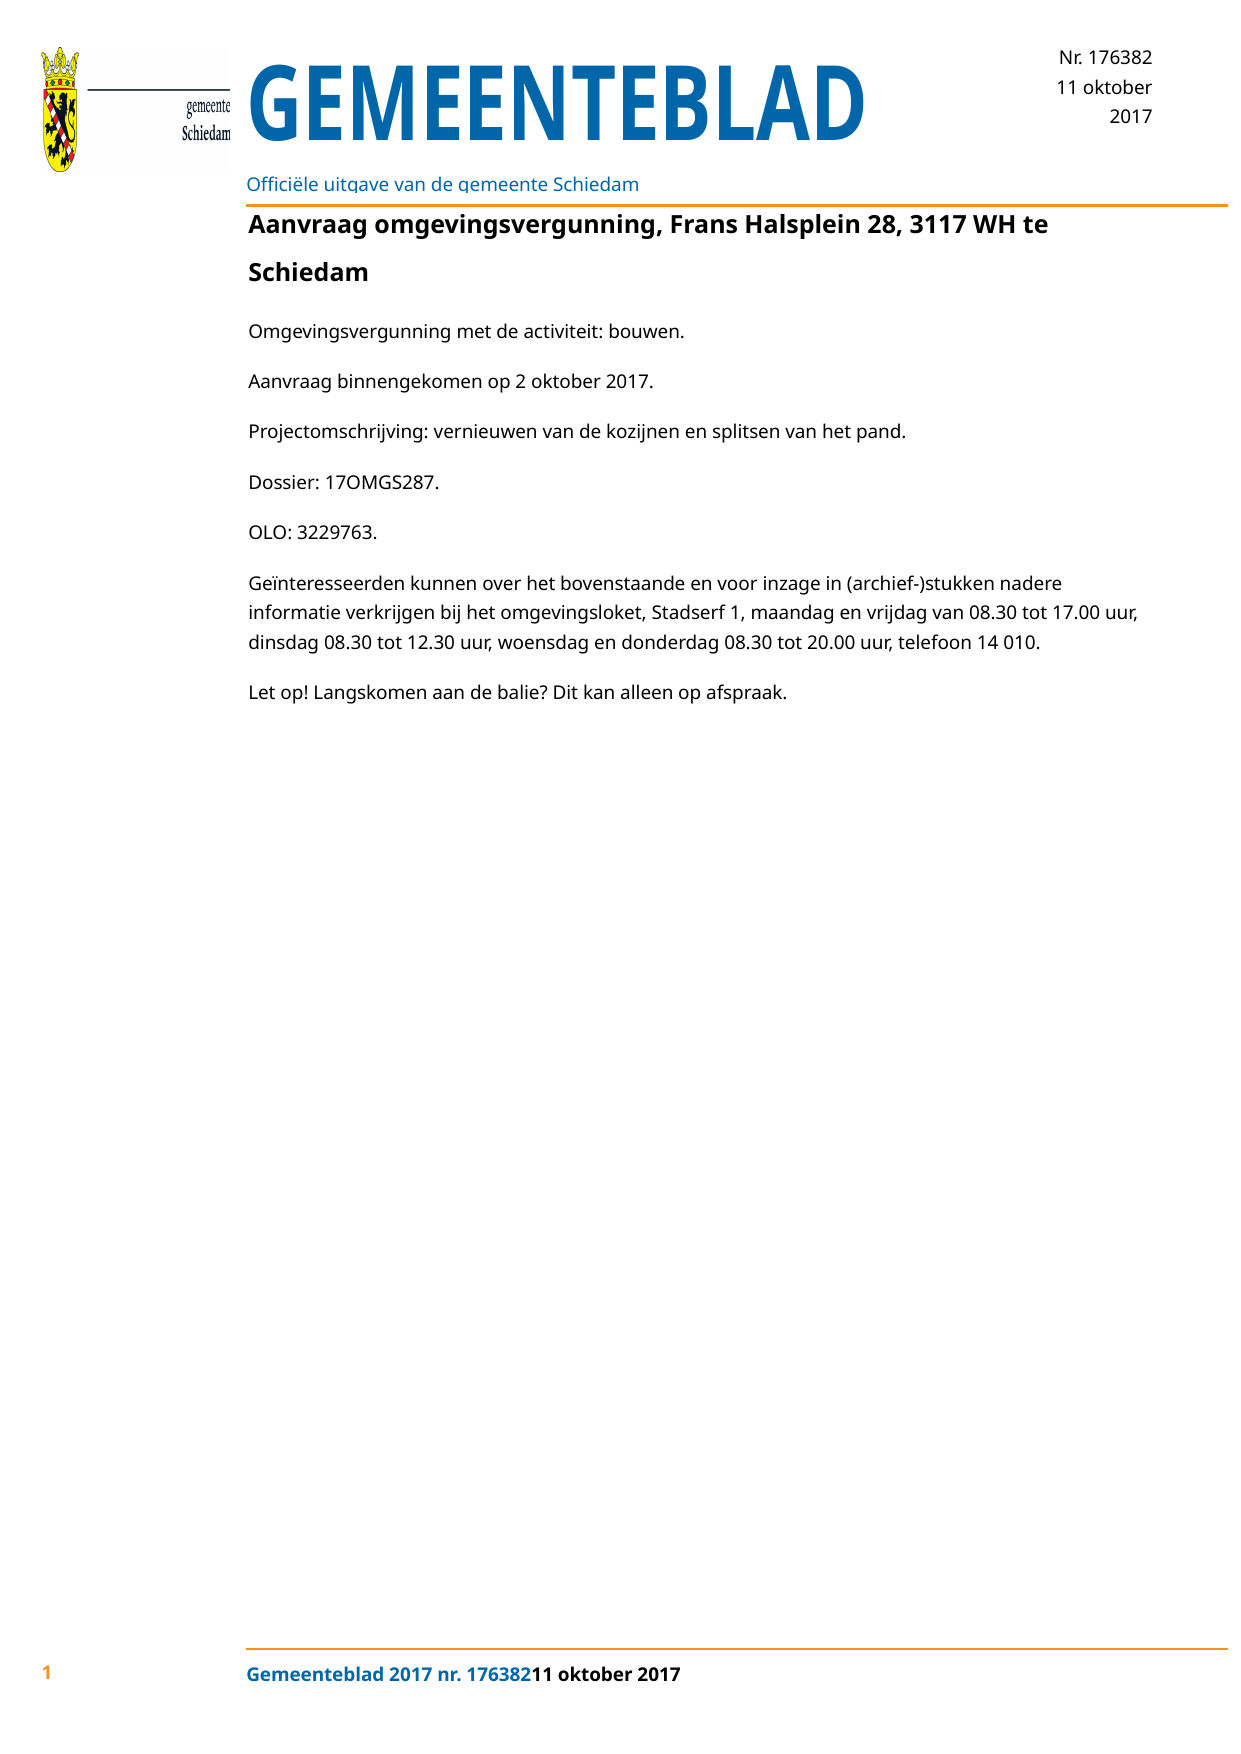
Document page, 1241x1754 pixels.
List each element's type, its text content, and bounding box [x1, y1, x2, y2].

text Geïnteresseerden kunnen over het bovenstaande en voor inzage in (archief-)stukken nadere informatie verkrijgen bij het omgevingsloket, Stadserf 1, maandag en vrijdag van 08.30 tot 17.00 uur, dinsdag 08.30 tot 12.30 uur, woensdag en donderdag 08.30 tot 20.00 uur, telefoon 14 010. [248, 570, 1152, 655]
text Let op! Langskomen aan de balie? Dit kan alleen op afspraak. [248, 679, 1152, 705]
text Aanvraag binnengekomen op 2 oktober 2017. [248, 368, 1152, 394]
text Omgevingsvergunning met de activiteit: bouwen. [248, 318, 1152, 344]
text Projectomschrijving: vernieuwen van de kozijnen en splitsen van het pand. [248, 419, 1152, 444]
picture [41, 47, 231, 172]
text Aanvraag omgevingsvergunning, Frans Halsplein 28, 3117 WH te Schiedam [248, 207, 1152, 288]
text Dossier: 17OMGS287. [248, 469, 1152, 495]
text OLO: 3229763. [248, 519, 1152, 545]
